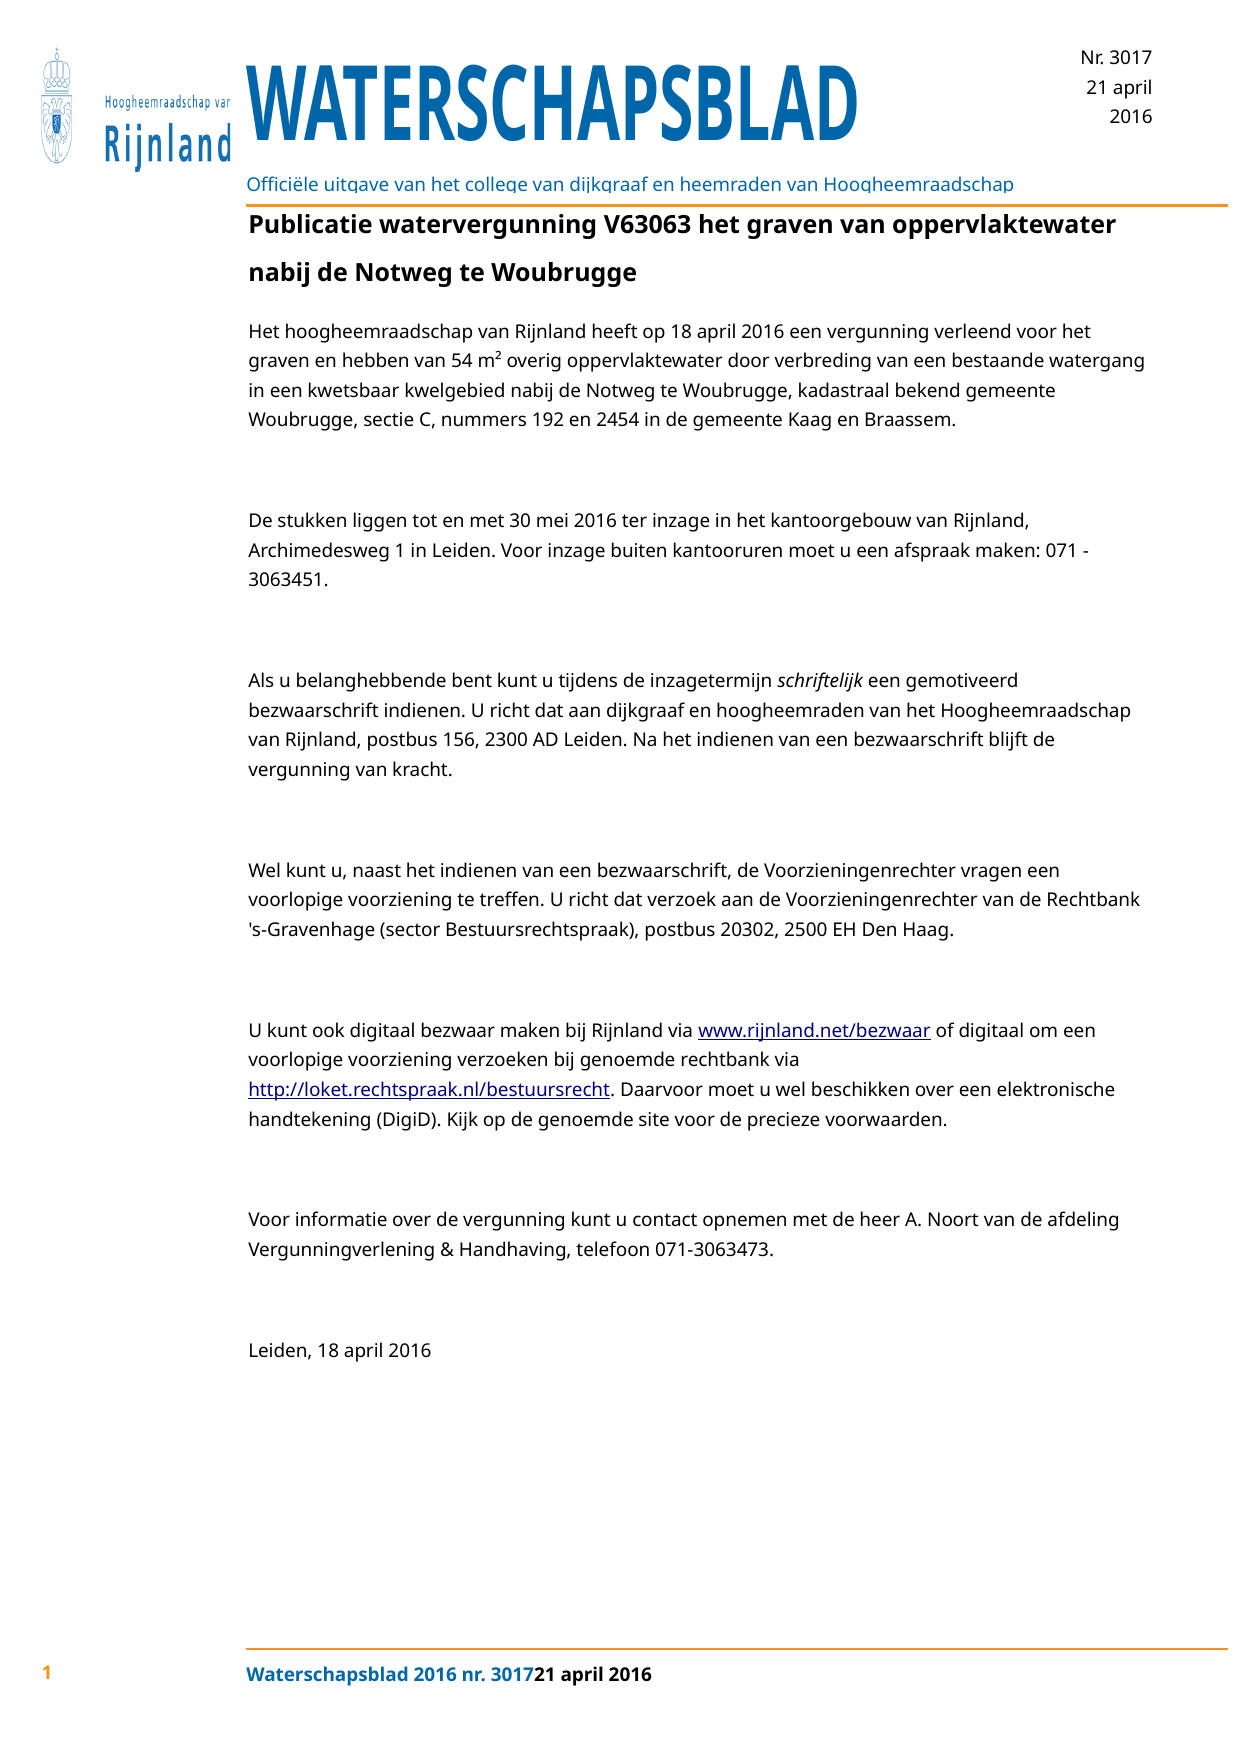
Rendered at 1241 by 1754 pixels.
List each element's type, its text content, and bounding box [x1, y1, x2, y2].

text Leiden, 18 april 2016 [248, 1337, 1152, 1363]
text Wel kunt u, naast het indienen van een bezwaarschrift, de Voorzieningenrechter vragen een voorlopige voorziening te treffen. U richt dat verzoek aan de Voorzieningenrechter van de Rechtbank 's-Gravenhage (sector Bestuursrechtspraak), postbus 20302, 2500 EH Den Haag. [248, 857, 1152, 942]
text U kunt ook digitaal bezwaar maken bij Rijnland via www.rijnland.net/bezwaar of digitaal om een voorlopige voorziening verzoeken bij genoemde rechtbank via http://loket.rechtspraak.nl/bestuursrecht. Daarvoor moet u wel beschikken over een elektronische handtekening (DigiD). Kijk op de genoemde site voor de precieze voorwaarden. [248, 1017, 1152, 1132]
text Als u belanghebbende bent kunt u tijdens de inzagetermijn schriftelijk een gemotiveerd bezwaarschrift indienen. U richt dat aan dijkgraaf en hoogheemraden van het Hoogheemraadschap van Rijnland, postbus 156, 2300 AD Leiden. Na het indienen van een bezwaarschrift blijft de vergunning van kracht. [248, 667, 1152, 782]
picture [41, 47, 231, 172]
text Publicatie watervergunning V63063 het graven van oppervlaktewater nabij de Notweg te Woubrugge [248, 207, 1152, 288]
text Het hoogheemraadschap van Rijnland heeft op 18 april 2016 een vergunning verleend voor het graven en hebben van 54 m² overig oppervlaktewater door verbreding van een bestaande watergang in een kwetsbaar kwelgebied nabij de Notweg te Woubrugge, kadastraal bekend gemeente Woubrugge, sectie C, nummers 192 en 2454 in de gemeente Kaag en Braassem. [248, 318, 1152, 432]
text De stukken liggen tot en met 30 mei 2016 ter inzage in het kantoorgebouw van Rijnland, Archimedesweg 1 in Leiden. Voor inzage buiten kantooruren moet u een afspraak maken: 071 - 3063451. [248, 507, 1152, 592]
text Voor informatie over de vergunning kunt u contact opnemen met de heer A. Noort van de afdeling Vergunningverlening & Handhaving, telefoon 071-3063473. [248, 1207, 1152, 1262]
